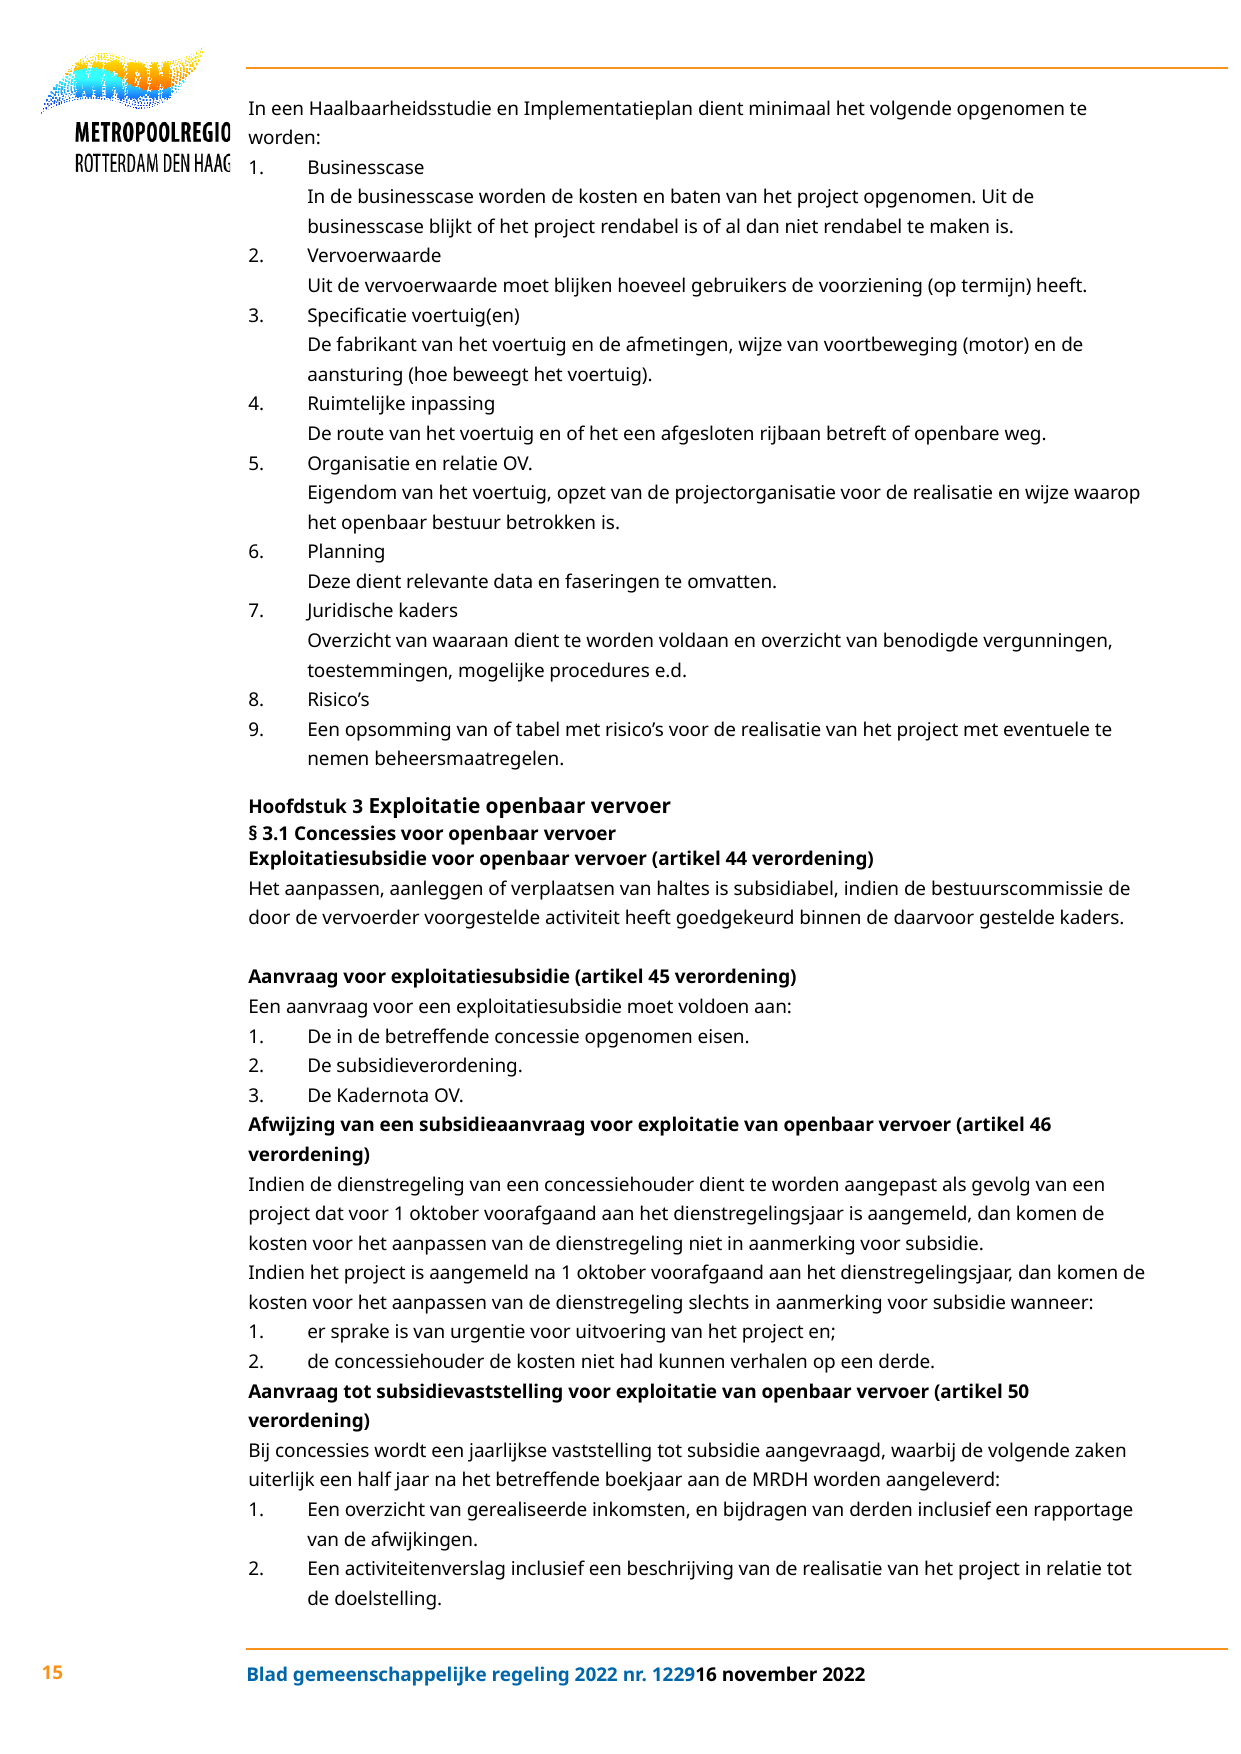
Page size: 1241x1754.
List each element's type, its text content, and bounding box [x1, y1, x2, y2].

text Bij concessies wordt een jaarlijkse vaststelling tot subsidie aangevraagd, waarbij de volgende zaken uiterlijk een half jaar na het betreffende boekjaar aan de MRDH worden aangeleverd: [248, 1437, 1152, 1492]
list De route van het voertuig en of het een afgesloten rijbaan betreft of openbare weg. [248, 420, 1152, 446]
text Hoofdstuk 3 Exploitatie openbaar vervoer [248, 791, 1152, 820]
picture [41, 47, 231, 172]
text In een Haalbaarheidsstudie en Implementatieplan dient minimaal het volgende opgenomen te worden: [248, 95, 1152, 150]
list Organisatie en relatie OV. [248, 450, 1152, 476]
list Planning [248, 538, 1152, 564]
list Overzicht van waaraan dient te worden voldaan en overzicht van benodigde vergunningen, toestemmingen, mogelijke procedures e.d. [248, 627, 1152, 683]
text Exploitatiesubsidie voor openbaar vervoer (artikel 44 verordening) [248, 845, 1152, 871]
text Indien het project is aangemeld na 1 oktober voorafgaand aan het dienstregelingsjaar, dan komen de kosten voor het aanpassen van de dienstregeling slechts in aanmerking voor subsidie wanneer: [248, 1259, 1152, 1315]
text Afwijzing van een subsidieaanvraag voor exploitatie van openbaar vervoer (artikel 46 verordening) [248, 1112, 1152, 1167]
list de concessiehouder de kosten niet had kunnen verhalen op een derde. [248, 1348, 1152, 1374]
text Het aanpassen, aanleggen of verplaatsen van haltes is subsidiabel, indien de bestuurscommissie de door de vervoerder voorgestelde activiteit heeft goedgekeurd binnen de daarvoor gestelde kaders. [248, 875, 1152, 930]
list De fabrikant van het voertuig en de afmetingen, wijze van voortbeweging (motor) en de aansturing (hoe beweegt het voertuig). [248, 331, 1152, 387]
list Vervoerwaarde [248, 243, 1152, 268]
list er sprake is van urgentie voor uitvoering van het project en; [248, 1319, 1152, 1344]
list Eigendom van het voertuig, opzet van de projectorganisatie voor de realisatie en wijze waarop het openbaar bestuur betrokken is. [248, 479, 1152, 535]
list Juridische kaders [248, 598, 1152, 623]
list Businesscase [248, 154, 1152, 180]
list De subsidieverordening. [248, 1052, 1152, 1078]
list Uit de vervoerwaarde moet blijken hoeveel gebruikers de voorziening (op termijn) heeft. [248, 272, 1152, 298]
list Ruimtelijke inpassing [248, 391, 1152, 416]
list Deze dient relevante data en faseringen te omvatten. [248, 568, 1152, 594]
list Een activiteitenverslag inclusief een beschrijving van de realisatie van het project in relatie tot de doelstelling. [248, 1555, 1152, 1611]
list Risico’s [248, 686, 1152, 712]
list De in de betreffende concessie opgenomen eisen. [248, 1023, 1152, 1049]
text Een aanvraag voor een exploitatiesubsidie moet voldoen aan: [248, 993, 1152, 1019]
list Specificatie voertuig(en) [248, 302, 1152, 328]
text § 3.1 Concessies voor openbaar vervoer [248, 820, 1152, 845]
list In de businesscase worden de kosten en baten van het project opgenomen. Uit de businesscase blijkt of het project rendabel is of al dan niet rendabel te maken is. [248, 183, 1152, 239]
list Een opsomming van of tabel met risico’s voor de realisatie van het project met eventuele te nemen beheersmaatregelen. [248, 716, 1152, 771]
list De Kadernota OV. [248, 1082, 1152, 1108]
text Indien de dienstregeling van een concessiehouder dient te worden aangepast als gevolg van een project dat voor 1 oktober voorafgaand aan het dienstregelingsjaar is aangemeld, dan komen de kosten voor het aanpassen van de dienstregeling niet in aanmerking voor subsidie. [248, 1171, 1152, 1256]
text Aanvraag tot subsidievaststelling voor exploitatie van openbaar vervoer (artikel 50 verordening) [248, 1378, 1152, 1433]
list Een overzicht van gerealiseerde inkomsten, en bijdragen van derden inclusief een rapportage van de afwijkingen. [248, 1496, 1152, 1552]
text Aanvraag voor exploitatiesubsidie (artikel 45 verordening) [248, 964, 1152, 989]
